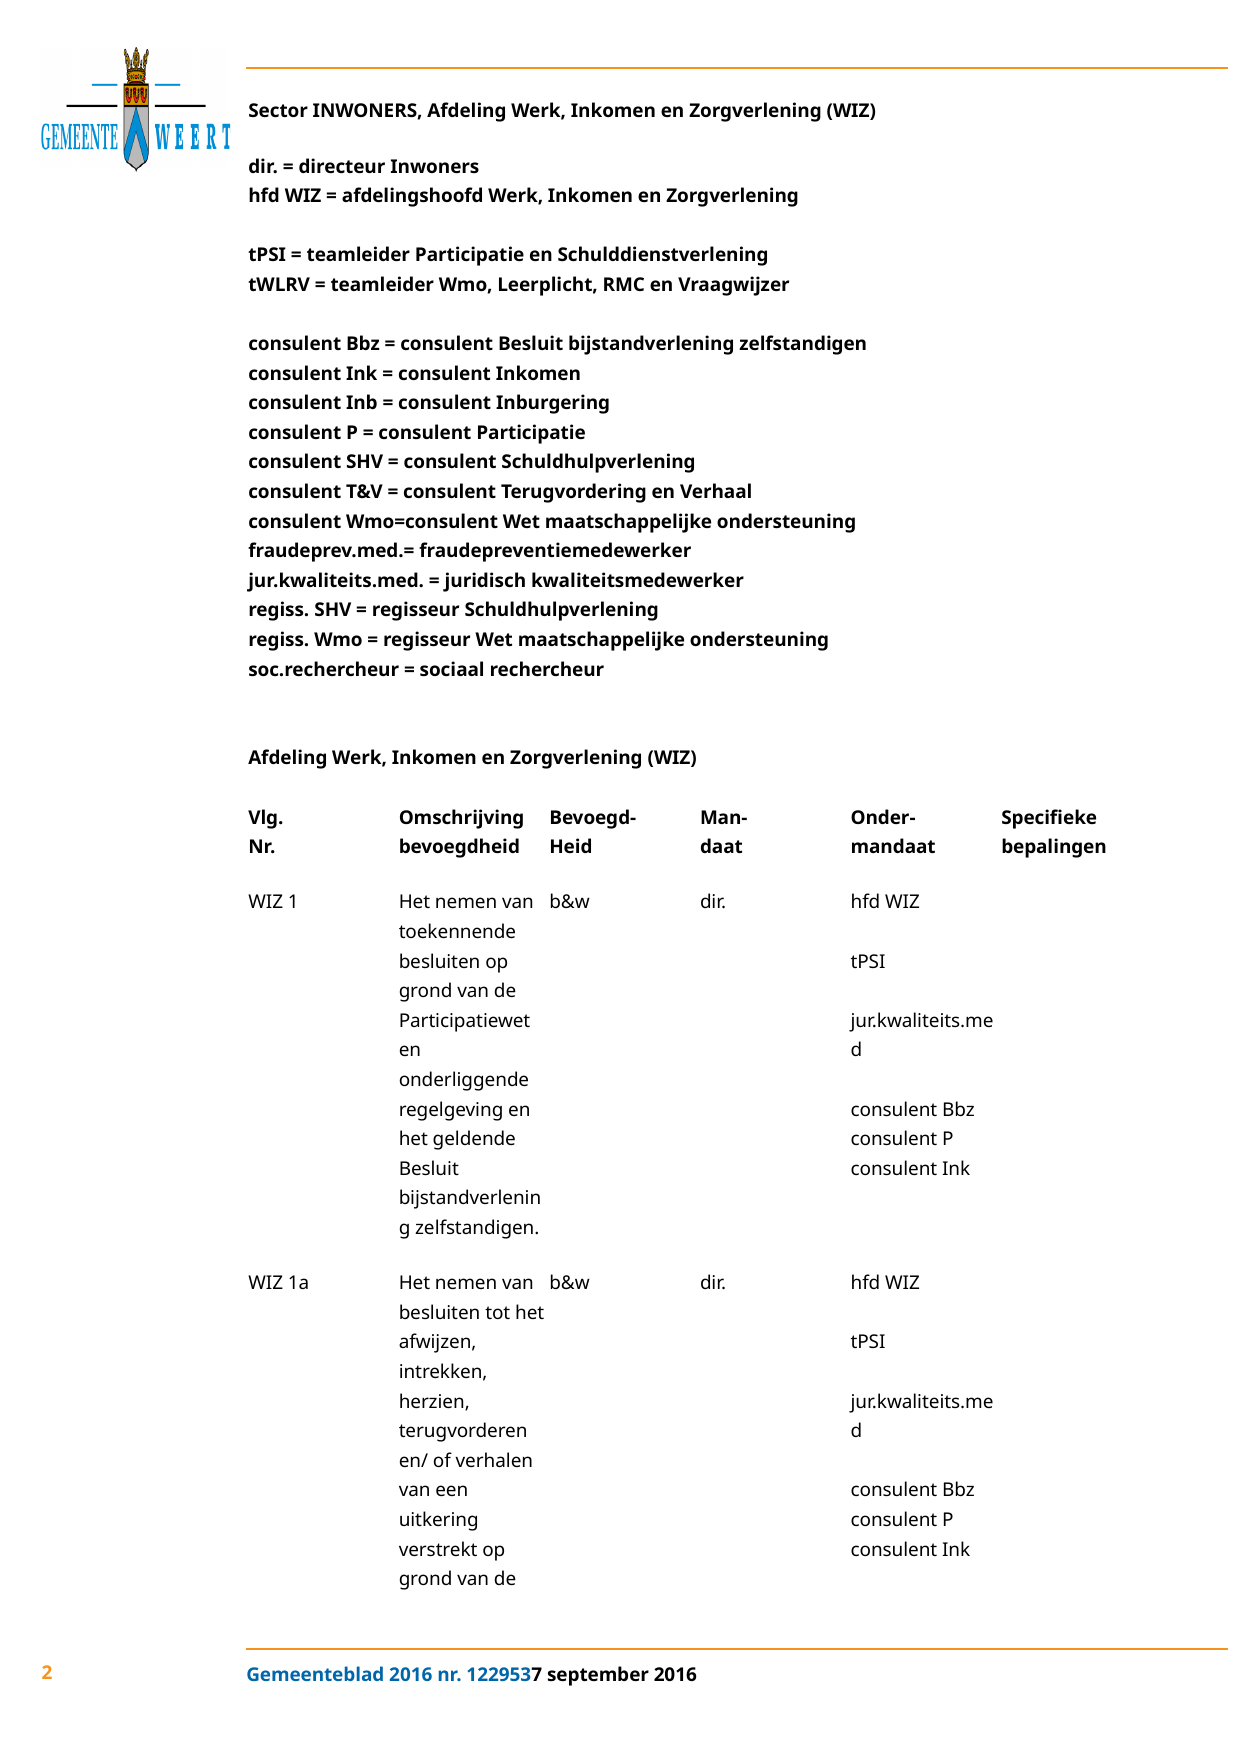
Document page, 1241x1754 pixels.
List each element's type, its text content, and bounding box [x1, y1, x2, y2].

table_cell b&w [549, 889, 700, 1269]
table_header Specifieke bepalingen [1001, 774, 1152, 889]
table_cell hfd WIZ tPSI jur.kwaliteits.med consulent Bbz consulent P consulent Ink [850, 1270, 1001, 1591]
text consulent Ink = consulent Inkomen [248, 360, 1152, 386]
text consulent P = consulent Participatie [248, 419, 1152, 445]
table_header Vlg. Nr. [248, 774, 398, 889]
text consulent Wmo=consulent Wet maatschappelijke ondersteuning [248, 508, 1152, 534]
text tWLRV = teamleider Wmo, Leerplicht, RMC en Vraagwijzer [248, 271, 1152, 297]
text soc.rechercheur = sociaal rechercheur [248, 656, 1152, 682]
table_header Onder- mandaat [850, 774, 1001, 889]
table_cell [1001, 889, 1152, 1269]
picture [41, 47, 231, 172]
text consulent Inb = consulent Inburgering [248, 389, 1152, 415]
table_cell [1001, 1270, 1152, 1591]
table_cell Het nemen van besluiten tot het afwijzen, intrekken, herzien, terugvorderen en/ of verhalen van een uitkering verstrekt op grond van de [399, 1270, 549, 1591]
table_header Omschrijving bevoegdheid [399, 774, 549, 889]
table_cell WIZ 1 [248, 889, 398, 1269]
table_cell dir. [700, 889, 850, 1269]
table_cell hfd WIZ tPSI jur.kwaliteits.med consulent Bbz consulent P consulent Ink [850, 889, 1001, 1269]
text consulent SHV = consulent Schuldhulpverlening [248, 449, 1152, 474]
text hfd WIZ = afdelingshoofd Werk, Inkomen en Zorgverlening [248, 182, 1152, 208]
text Afdeling Werk, Inkomen en Zorgverlening (WIZ) [248, 744, 1152, 770]
text tPSI = teamleider Participatie en Schulddienstverlening [248, 242, 1152, 267]
text regiss. Wmo = regisseur Wet maatschappelijke ondersteuning [248, 626, 1152, 652]
text jur.kwaliteits.med. = juridisch kwaliteitsmedewerker [248, 567, 1152, 593]
table_cell b&w [549, 1270, 700, 1591]
text consulent T&V = consulent Terugvordering en Verhaal [248, 478, 1152, 504]
table_header Man- daat [700, 774, 850, 889]
table_header Bevoegd- Heid [549, 774, 700, 889]
text dir. = directeur Inwoners [248, 153, 1152, 179]
table_cell dir. [700, 1270, 850, 1591]
text Sector INWONERS, Afdeling Werk, Inkomen en Zorgverlening (WIZ) [248, 95, 1152, 123]
text fraudeprev.med.= fraudepreventiemedewerker [248, 537, 1152, 563]
text regiss. SHV = regisseur Schuldhulpverlening [248, 597, 1152, 622]
text consulent Bbz = consulent Besluit bijstandverlening zelfstandigen [248, 330, 1152, 356]
table_cell Het nemen van toekennende besluiten op grond van de Participatiewet en onderliggende regelgeving en het geldende Besluit bijstandverlening zelfstandigen. [399, 889, 549, 1269]
table_cell WIZ 1a [248, 1270, 398, 1591]
